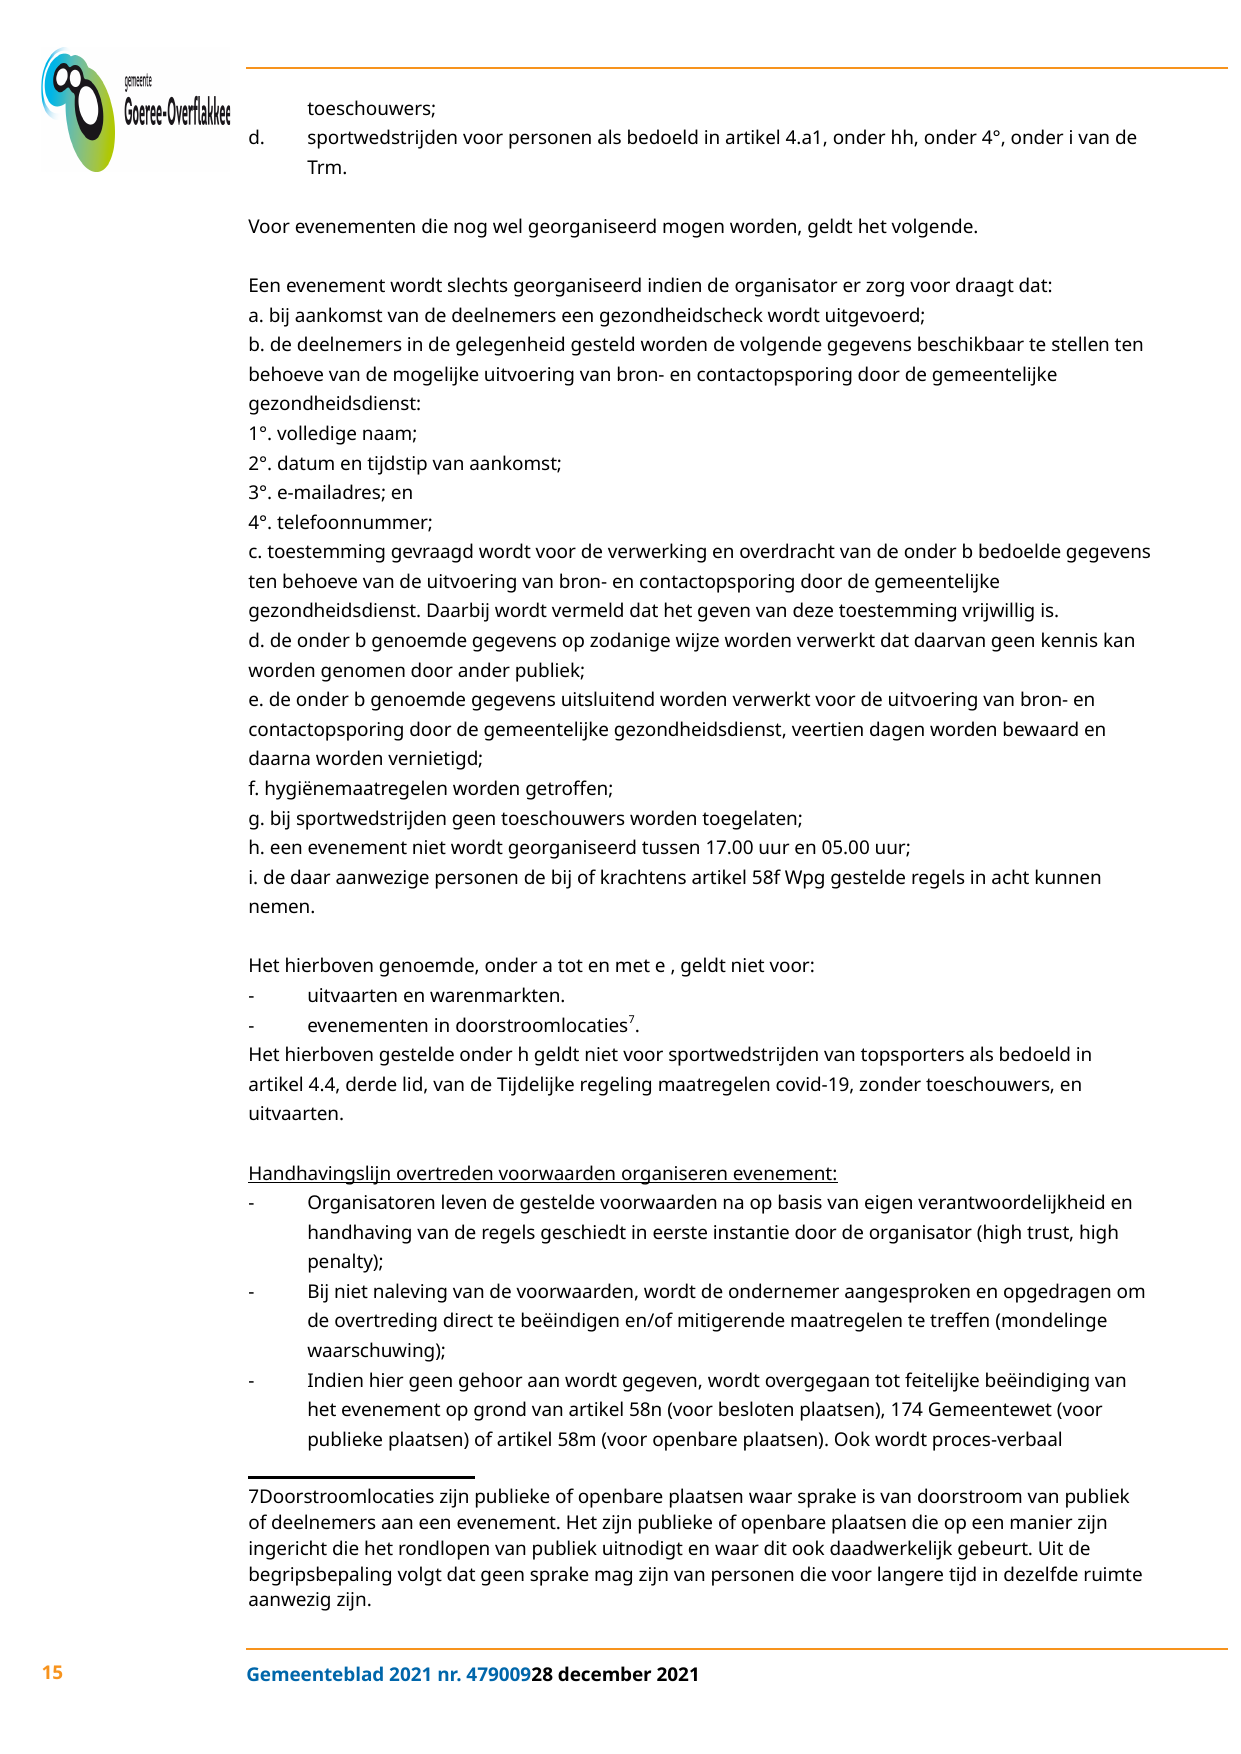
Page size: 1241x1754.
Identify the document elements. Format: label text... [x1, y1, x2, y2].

text b. de deelnemers in de gelegenheid gesteld worden de volgende gegevens beschikbaar te stellen ten behoeve van de mogelijke uitvoering van bron- en contactopsporing door de gemeentelijke gezondheidsdienst: [248, 331, 1152, 416]
text c. toestemming gevraagd wordt voor de verwerking en overdracht van de onder b bedoelde gegevens ten behoeve van de uitvoering van bron- en contactopsporing door de gemeentelijke gezondheidsdienst. Daarbij wordt vermeld dat het geven van deze toestemming vrijwillig is. [248, 538, 1152, 623]
text a. bij aankomst van de deelnemers een gezondheidscheck wordt uitgevoerd; [248, 302, 1152, 328]
text 4°. telefoonnummer; [248, 509, 1152, 535]
text Het hierboven gestelde onder h geldt niet voor sportwedstrijden van topsporters als bedoeld in artikel 4.4, derde lid, van de Tijdelijke regeling maatregelen covid-19, zonder toeschouwers, en uitvaarten. [248, 1041, 1152, 1126]
list Bij niet naleving van de voorwaarden, wordt de ondernemer aangesproken en opgedragen om de overtreding direct te beëindigen en/of mitigerende maatregelen te treffen (mondelinge waarschuwing); [248, 1278, 1152, 1363]
text f. hygiënemaatregelen worden getroffen; [248, 775, 1152, 801]
text Voor evenementen die nog wel georganiseerd mogen worden, geldt het volgende. [248, 213, 1152, 239]
text h. een evenement niet wordt georganiseerd tussen 17.00 uur en 05.00 uur; [248, 834, 1152, 860]
text 2°. datum en tijdstip van aankomst; [248, 450, 1152, 476]
text 1°. volledige naam; [248, 420, 1152, 446]
text d. de onder b genoemde gegevens op zodanige wijze worden verwerkt dat daarvan geen kennis kan worden genomen door ander publiek; [248, 627, 1152, 683]
picture [41, 47, 231, 172]
text i. de daar aanwezige personen de bij of krachtens artikel 58f Wpg gestelde regels in acht kunnen nemen. [248, 864, 1152, 919]
text 3°. e-mailadres; en [248, 479, 1152, 505]
list Indien hier geen gehoor aan wordt gegeven, wordt overgegaan tot feitelijke beëindiging van het evenement op grond van artikel 58n (voor besloten plaatsen), 174 Gemeentewet (voor publieke plaatsen) of artikel 58m (voor openbare plaatsen). Ook wordt proces-verbaal [248, 1367, 1152, 1452]
text e. de onder b genoemde gegevens uitsluitend worden verwerkt voor de uitvoering van bron- en contactopsporing door de gemeentelijke gezondheidsdienst, veertien dagen worden bewaard en daarna worden vernietigd; [248, 686, 1152, 771]
list sportwedstrijden voor personen als bedoeld in artikel 4.a1, onder hh, onder 4°, onder i van de Trm. [248, 124, 1152, 180]
list toeschouwers; [248, 95, 1152, 121]
text Een evenement wordt slechts georganiseerd indien de organisator er zorg voor draagt dat: [248, 272, 1152, 298]
list evenementen in doorstroomlocaties. [248, 1012, 1152, 1038]
list uitvaarten en warenmarkten. [248, 982, 1152, 1008]
text Het hierboven genoemde, onder a tot en met e , geldt niet voor: [248, 953, 1152, 978]
list Doorstroomlocaties zijn publieke of openbare plaatsen waar sprake is van doorstroom van publiek of deelnemers aan een evenement. Het zijn publieke of openbare plaatsen die op een manier zijn ingericht die het rondlopen van publiek uitnodigt en waar dit ook daadwerkelijk gebeurt. Uit de begripsbepaling volgt dat geen sprake mag zijn van personen die voor langere tijd in dezelfde ruimte aanwezig zijn. [248, 1483, 1152, 1612]
text g. bij sportwedstrijden geen toeschouwers worden toegelaten; [248, 805, 1152, 831]
list Organisatoren leven de gestelde voorwaarden na op basis van eigen verantwoordelijkheid en handhaving van de regels geschiedt in eerste instantie door de organisator (high trust, high penalty); [248, 1189, 1152, 1274]
text Handhavingslijn overtreden voorwaarden organiseren evenement: [248, 1160, 1152, 1186]
